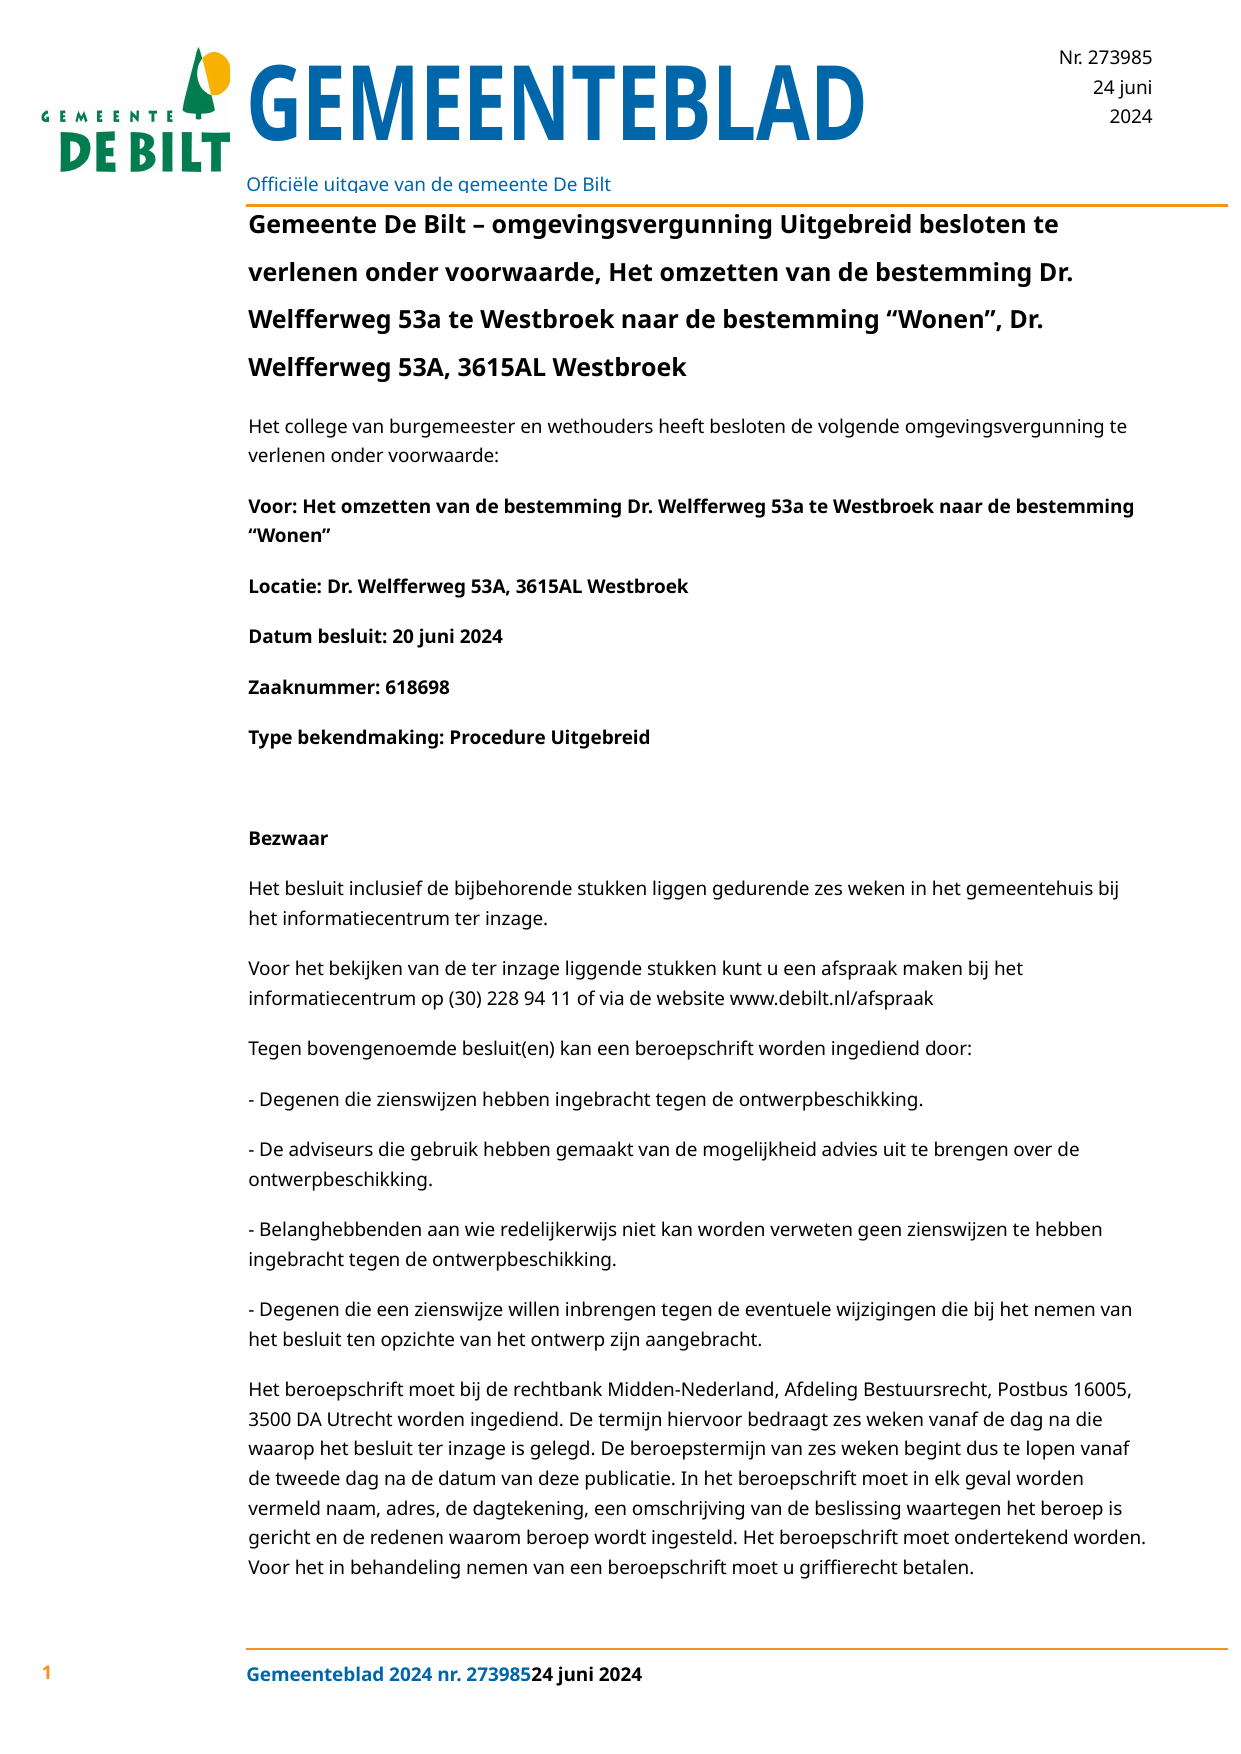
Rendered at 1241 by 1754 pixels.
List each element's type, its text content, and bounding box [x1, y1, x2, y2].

text Bezwaar [248, 825, 1152, 851]
text Voor: Het omzetten van de bestemming Dr. Welfferweg 53a te Westbroek naar de bestemming “Wonen” [248, 493, 1152, 548]
text Gemeente De Bilt – omgevingsvergunning Uitgebreid besloten te verlenen onder voorwaarde, Het omzetten van de bestemming Dr. Welfferweg 53a te Westbroek naar de bestemming “Wonen”, Dr. Welfferweg 53A, 3615AL Westbroek [248, 207, 1152, 384]
text Locatie: Dr. Welfferweg 53A, 3615AL Westbroek [248, 573, 1152, 599]
text Tegen bovengenoemde besluit(en) kan een beroepschrift worden ingediend door: [248, 1036, 1152, 1061]
text Het beroepschrift moet bij de rechtbank Midden-Nederland, Afdeling Bestuursrecht, Postbus 16005, 3500 DA Utrecht worden ingediend. De termijn hiervoor bedraagt zes weken vanaf de dag na die waarop het besluit ter inzage is gelegd. De beroepstermijn van zes weken begint dus te lopen vanaf de tweede dag na de datum van deze publicatie. In het beroepschrift moet in elk geval worden vermeld naam, adres, de dagtekening, een omschrijving van de beslissing waartegen het beroep is gericht en de redenen waarom beroep wordt ingesteld. Het beroepschrift moet ondertekend worden. Voor het in behandeling nemen van een beroepschrift moet u griffierecht betalen. [248, 1376, 1152, 1580]
text Datum besluit: 20 juni 2024 [248, 623, 1152, 649]
text Voor het bekijken van de ter inzage liggende stukken kunt u een afspraak maken bij het informatiecentrum op (30) 228 94 11 of via de website www.debilt.nl/afspraak [248, 956, 1152, 1011]
text - Degenen die zienswijzen hebben ingebracht tegen de ontwerpbeschikking. [248, 1086, 1152, 1112]
text - De adviseurs die gebruik hebben gemaakt van de mogelijkheid advies uit te brengen over de ontwerpbeschikking. [248, 1136, 1152, 1192]
text - Degenen die een zienswijze willen inbrengen tegen de eventuele wijzigingen die bij het nemen van het besluit ten opzichte van het ontwerp zijn aangebracht. [248, 1296, 1152, 1352]
text - Belanghebbenden aan wie redelijkerwijs niet kan worden verweten geen zienswijzen te hebben ingebracht tegen de ontwerpbeschikking. [248, 1216, 1152, 1272]
text Zaaknummer: 618698 [248, 674, 1152, 700]
text Het college van burgemeester en wethouders heeft besloten de volgende omgevingsvergunning te verlenen onder voorwaarde: [248, 413, 1152, 468]
text Het besluit inclusief de bijbehorende stukken liggen gedurende zes weken in het gemeentehuis bij het informatiecentrum ter inzage. [248, 876, 1152, 931]
picture [41, 47, 231, 172]
text Type bekendmaking: Procedure Uitgebreid [248, 724, 1152, 750]
